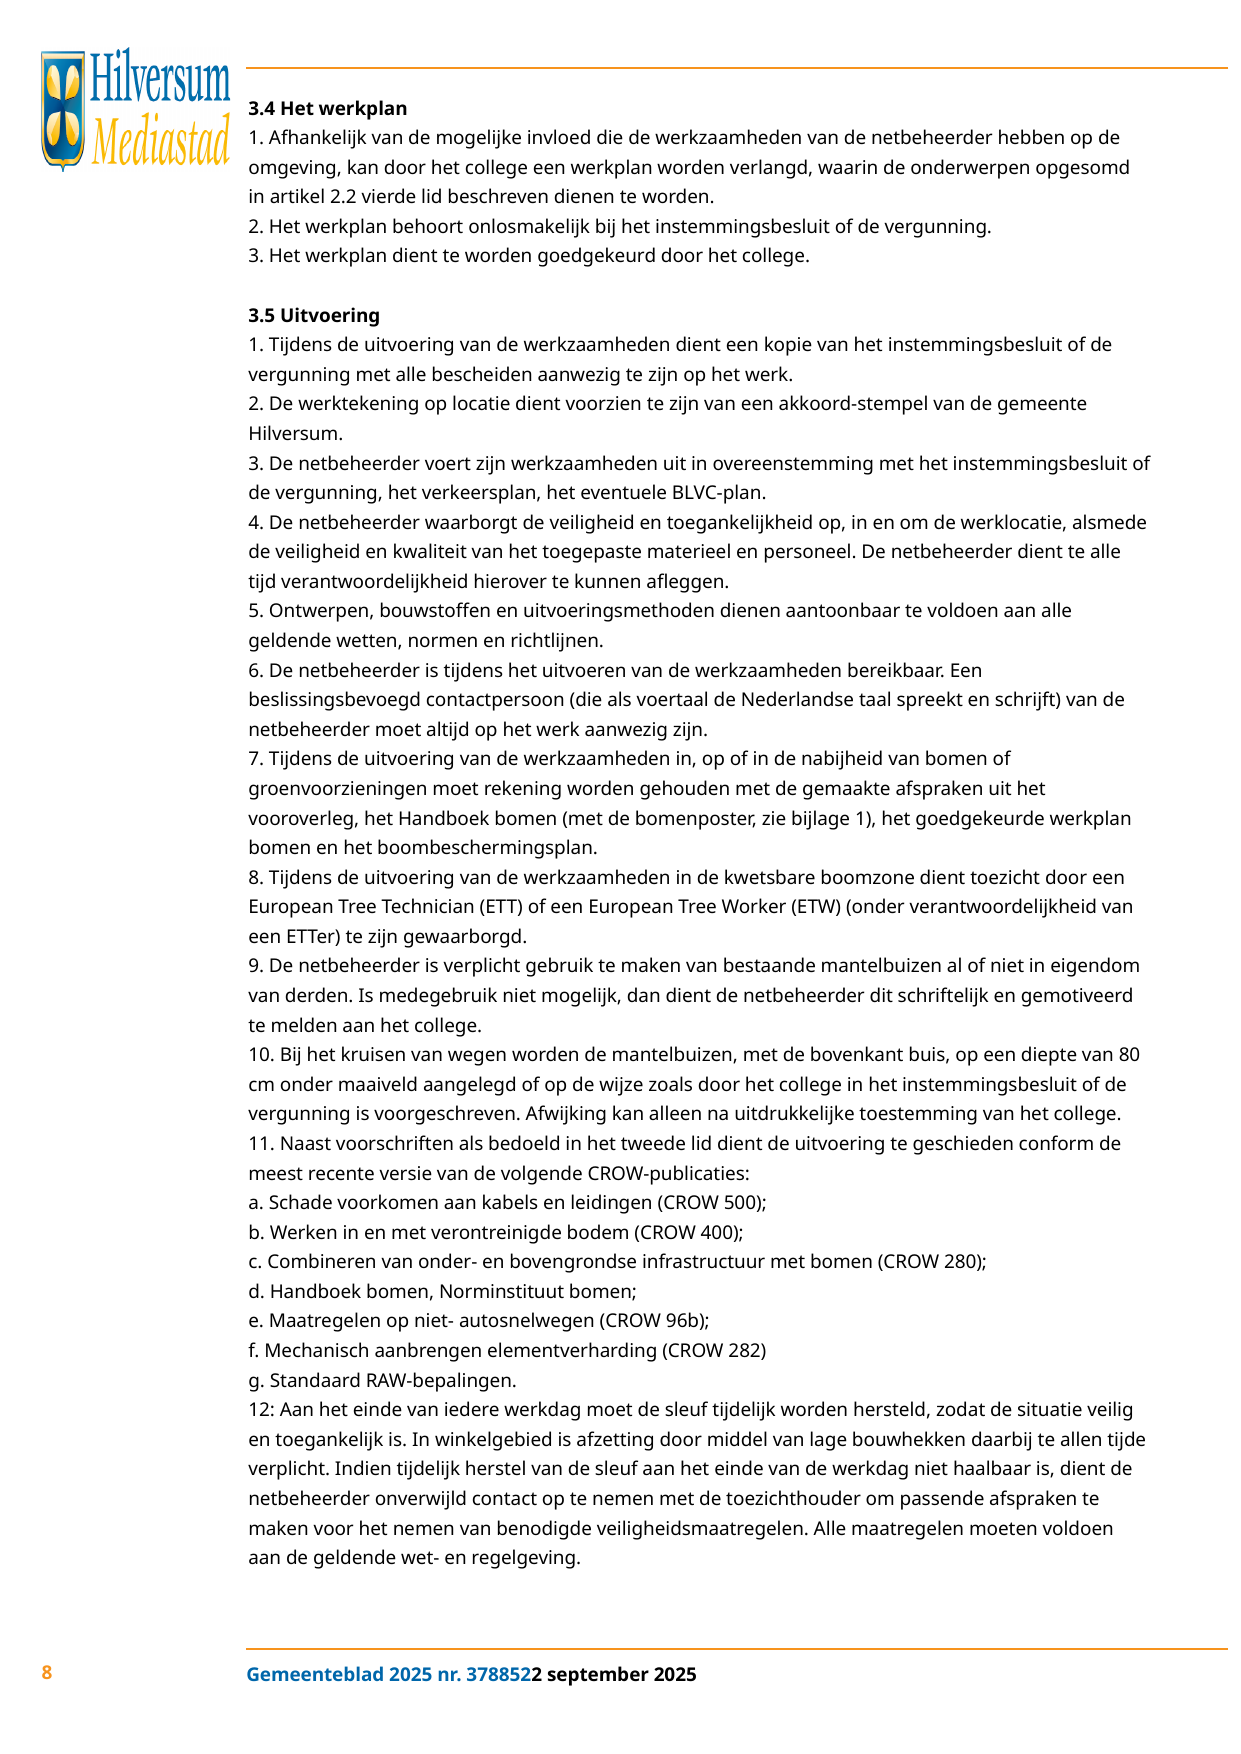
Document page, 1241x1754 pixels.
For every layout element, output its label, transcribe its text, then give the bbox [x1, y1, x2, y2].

text 2. Het werkplan behoort onlosmakelijk bij het instemmingsbesluit of de vergunning. [248, 213, 1152, 239]
text 6. De netbeheerder is tijdens het uitvoeren van de werkzaamheden bereikbaar. Een beslissingsbevoegd contactpersoon (die als voertaal de Nederlandse taal spreekt en schrijft) van de netbeheerder moet altijd op het werk aanwezig zijn. [248, 657, 1152, 742]
text 2. De werktekening op locatie dient voorzien te zijn van een akkoord-stempel van de gemeente Hilversum. [248, 391, 1152, 446]
picture [41, 47, 231, 172]
text 1. Afhankelijk van de mogelijke invloed die de werkzaamheden van de netbeheerder hebben op de omgeving, kan door het college een werkplan worden verlangd, waarin de onderwerpen opgesomd in artikel 2.2 vierde lid beschreven dienen te worden. [248, 124, 1152, 209]
text 11. Naast voorschriften als bedoeld in het tweede lid dient de uitvoering te geschieden conform de meest recente versie van de volgende CROW-publicaties: [248, 1130, 1152, 1186]
text 9. De netbeheerder is verplicht gebruik te maken van bestaande mantelbuizen al of niet in eigendom van derden. Is medegebruik niet mogelijk, dan dient de netbeheerder dit schriftelijk en gemotiveerd te melden aan het college. [248, 953, 1152, 1038]
text 7. Tijdens de uitvoering van de werkzaamheden in, op of in de nabijheid van bomen of groenvoorzieningen moet rekening worden gehouden met de gemaakte afspraken uit het vooroverleg, het Handboek bomen (met de bomenposter, zie bijlage 1), het goedgekeurde werkplan bomen en het boombeschermingsplan. [248, 746, 1152, 860]
text 5. Ontwerpen, bouwstoffen en uitvoeringsmethoden dienen aantoonbaar te voldoen aan alle geldende wetten, normen en richtlijnen. [248, 598, 1152, 653]
text 3.5 Uitvoering [248, 302, 1152, 328]
text e. Maatregelen op niet- autosnelwegen (CROW 96b); [248, 1308, 1152, 1333]
text 4. De netbeheerder waarborgt de veiligheid en toegankelijkheid op, in en om de werklocatie, alsmede de veiligheid en kwaliteit van het toegepaste materieel en personeel. De netbeheerder dient te alle tijd verantwoordelijkheid hierover te kunnen afleggen. [248, 509, 1152, 594]
text g. Standaard RAW-bepalingen. [248, 1367, 1152, 1393]
text d. Handboek bomen, Norminstituut bomen; [248, 1278, 1152, 1304]
text 8. Tijdens de uitvoering van de werkzaamheden in de kwetsbare boomzone dient toezicht door een European Tree Technician (ETT) of een European Tree Worker (ETW) (onder verantwoordelijkheid van een ETTer) te zijn gewaarborgd. [248, 864, 1152, 949]
text 3. De netbeheerder voert zijn werkzaamheden uit in overeenstemming met het instemmingsbesluit of de vergunning, het verkeersplan, het eventuele BLVC-plan. [248, 450, 1152, 505]
text 3.4 Het werkplan [248, 95, 1152, 121]
text 1. Tijdens de uitvoering van de werkzaamheden dient een kopie van het instemmingsbesluit of de vergunning met alle bescheiden aanwezig te zijn op het werk. [248, 331, 1152, 387]
text c. Combineren van onder- en bovengrondse infrastructuur met bomen (CROW 280); [248, 1248, 1152, 1274]
text f. Mechanisch aanbrengen elementverharding (CROW 282) [248, 1337, 1152, 1363]
text 12: Aan het einde van iedere werkdag moet de sleuf tijdelijk worden hersteld, zodat de situatie veilig en toegankelijk is. In winkelgebied is afzetting door middel van lage bouwhekken daarbij te allen tijde verplicht. Indien tijdelijk herstel van de sleuf aan het einde van de werkdag niet haalbaar is, dient de netbeheerder onverwijld contact op te nemen met de toezichthouder om passende afspraken te maken voor het nemen van benodigde veiligheidsmaatregelen. Alle maatregelen moeten voldoen aan de geldende wet- en regelgeving. [248, 1396, 1152, 1570]
text a. Schade voorkomen aan kabels en leidingen (CROW 500); [248, 1189, 1152, 1215]
text 10. Bij het kruisen van wegen worden de mantelbuizen, met de bovenkant buis, op een diepte van 80 cm onder maaiveld aangelegd of op de wijze zoals door het college in het instemmingsbesluit of de vergunning is voorgeschreven. Afwijking kan alleen na uitdrukkelijke toestemming van het college. [248, 1041, 1152, 1126]
text 3. Het werkplan dient te worden goedgekeurd door het college. [248, 243, 1152, 268]
text b. Werken in en met verontreinigde bodem (CROW 400); [248, 1219, 1152, 1245]
